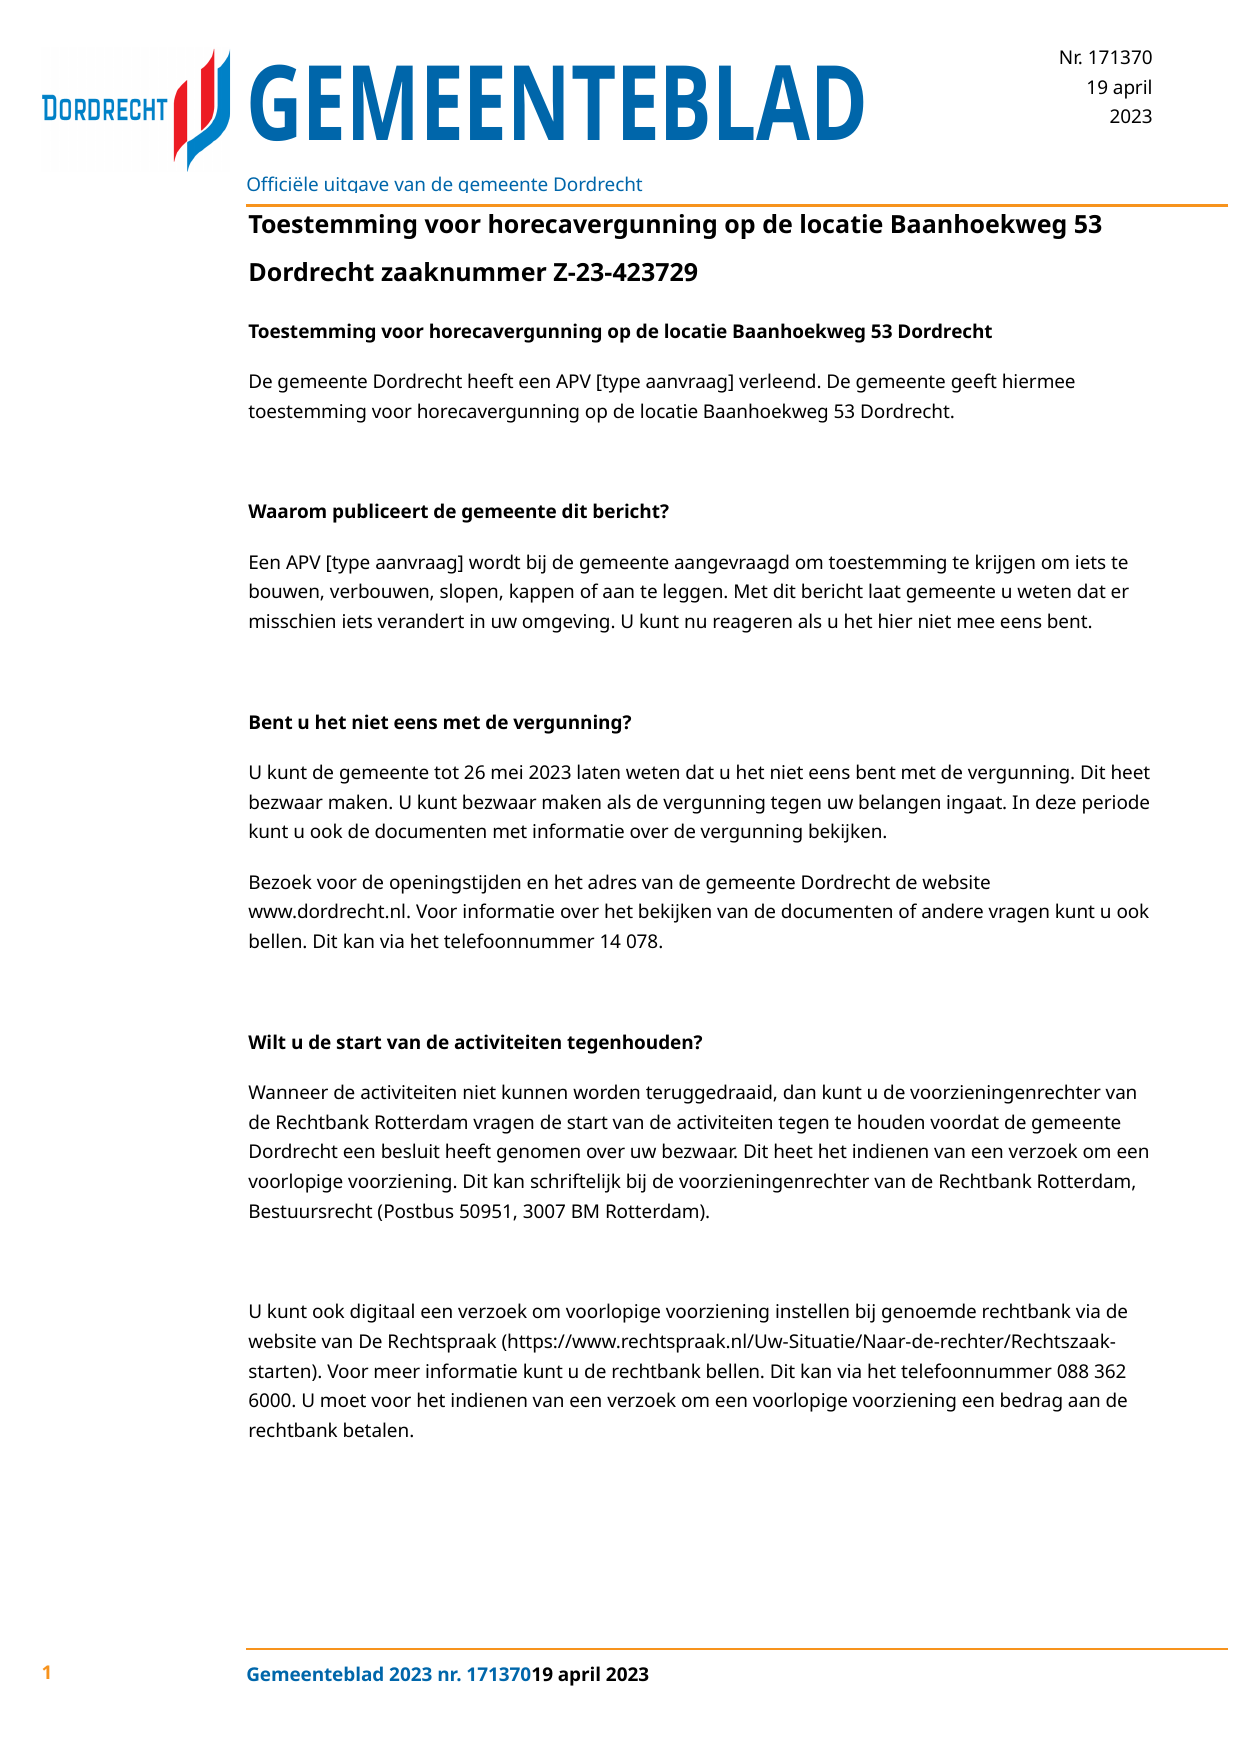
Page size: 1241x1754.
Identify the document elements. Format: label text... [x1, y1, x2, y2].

text Bent u het niet eens met de vergunning? [248, 709, 1152, 735]
text Toestemming voor horecavergunning op de locatie Baanhoekweg 53 Dordrecht [248, 318, 1152, 344]
text Wanneer de activiteiten niet kunnen worden teruggedraaid, dan kunt u de voorzieningenrechter van de Rechtbank Rotterdam vragen de start van de activiteiten tegen te houden voordat de gemeente Dordrecht een besluit heeft genomen over uw bezwaar. Dit heet het indienen van een verzoek om een voorlopige voorziening. Dit kan schriftelijk bij de voorzieningenrechter van de Rechtbank Rotterdam, Bestuursrecht (Postbus 50951, 3007 BM Rotterdam). [248, 1079, 1152, 1224]
text U kunt de gemeente tot 26 mei 2023 laten weten dat u het niet eens bent met de vergunning. Dit heet bezwaar maken. U kunt bezwaar maken als de vergunning tegen uw belangen ingaat. In deze periode kunt u ook de documenten met informatie over de vergunning bekijken. [248, 759, 1152, 844]
text Wilt u de start van de activiteiten tegenhouden? [248, 1029, 1152, 1055]
text Een APV [type aanvraag] wordt bij de gemeente aangevraagd om toestemming te krijgen om iets te bouwen, verbouwen, slopen, kappen of aan te leggen. Met dit bericht laat gemeente u weten dat er misschien iets verandert in uw omgeving. U kunt nu reageren als u het hier niet mee eens bent. [248, 549, 1152, 634]
text De gemeente Dordrecht heeft een APV [type aanvraag] verleend. De gemeente geeft hiermee toestemming voor horecavergunning op de locatie Baanhoekweg 53 Dordrecht. [248, 368, 1152, 424]
picture [41, 47, 231, 172]
text Toestemming voor horecavergunning op de locatie Baanhoekweg 53 Dordrecht zaaknummer Z-23-423729 [248, 207, 1152, 288]
text Waarom publiceert de gemeente dit bericht? [248, 499, 1152, 524]
text Bezoek voor de openingstijden en het adres van de gemeente Dordrecht de website www.dordrecht.nl. Voor informatie over het bekijken van de documenten of andere vragen kunt u ook bellen. Dit kan via het telefoonnummer 14 078. [248, 869, 1152, 954]
text U kunt ook digitaal een verzoek om voorlopige voorziening instellen bij genoemde rechtbank via de website van De Rechtspraak (https://www.rechtspraak.nl/Uw-Situatie/Naar-de-rechter/Rechtszaak-starten). Voor meer informatie kunt u de rechtbank bellen. Dit kan via het telefoonnummer 088 362 6000. U moet voor het indienen van een verzoek om een voorlopige voorziening een bedrag aan de rechtbank betalen. [248, 1299, 1152, 1443]
